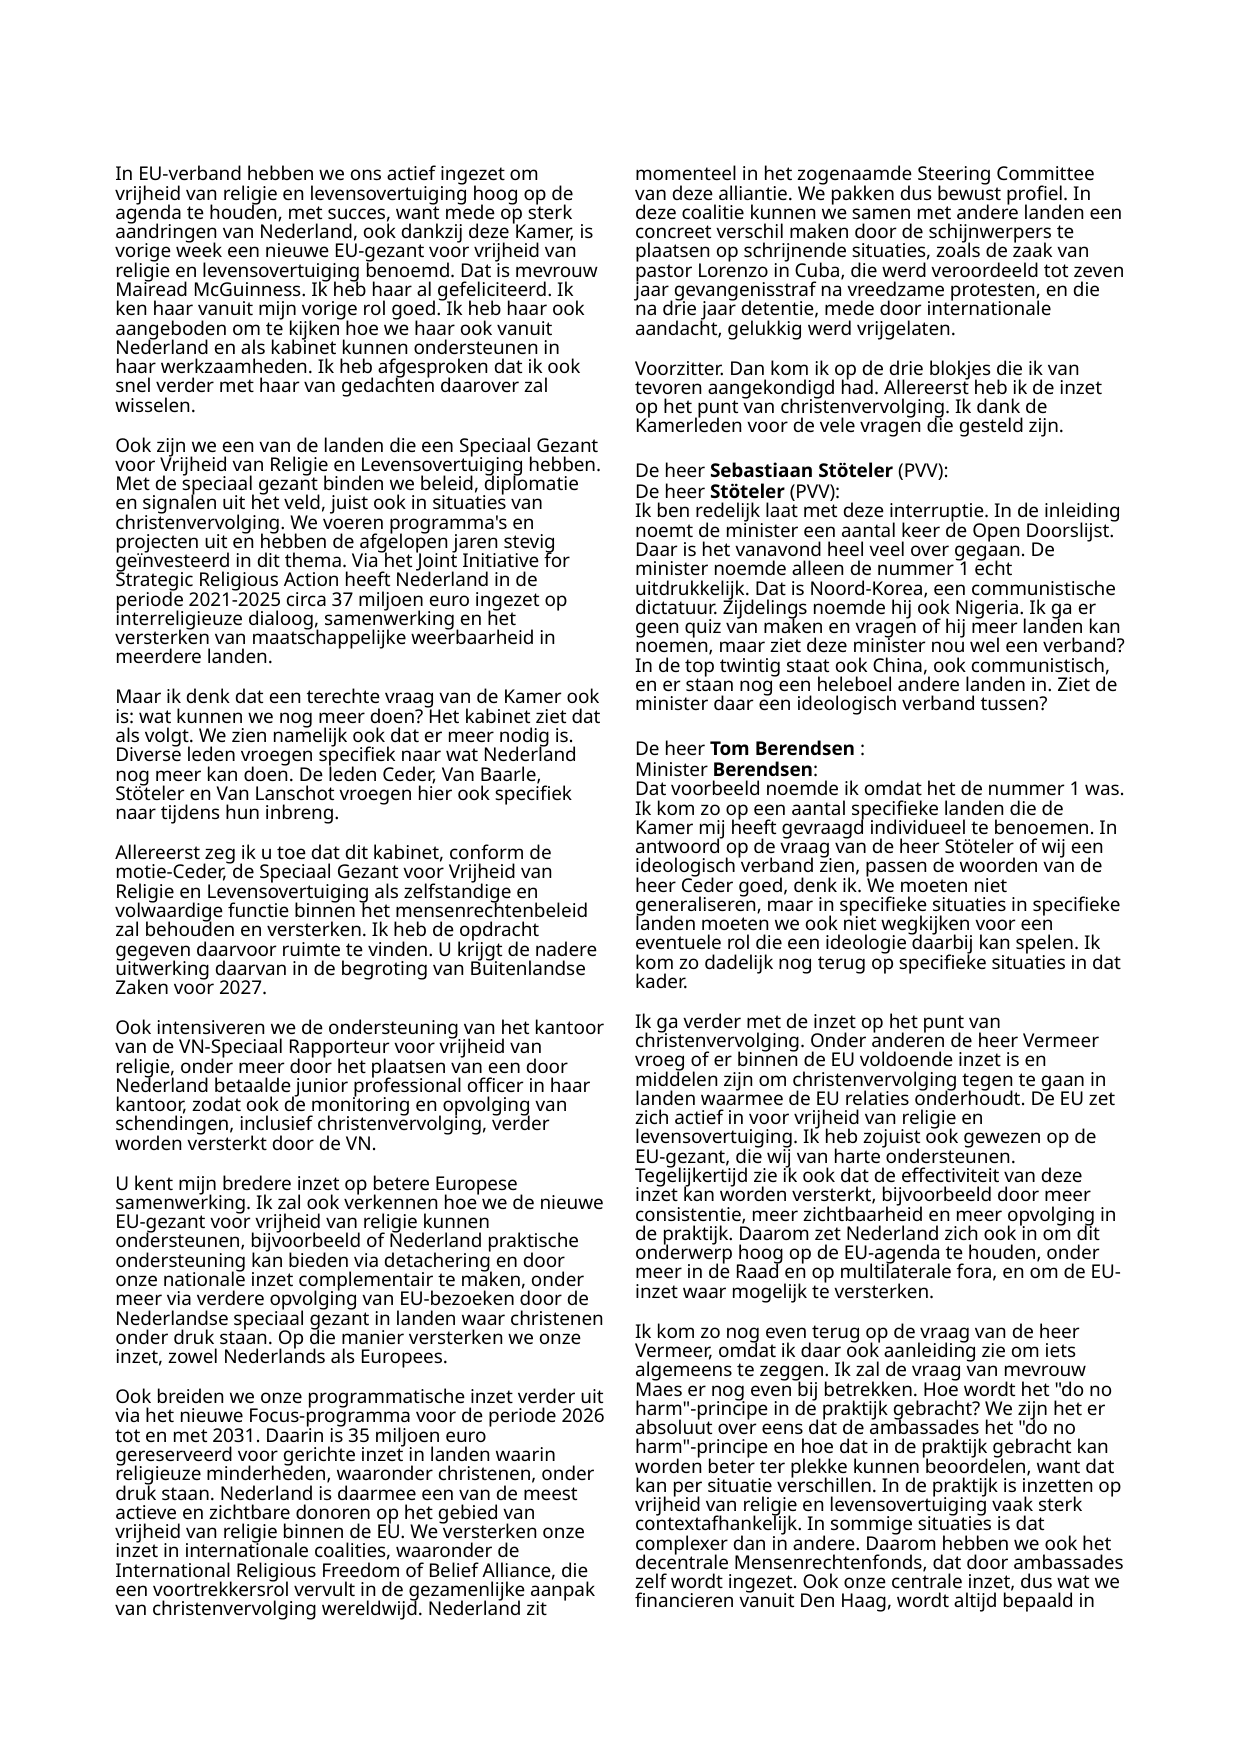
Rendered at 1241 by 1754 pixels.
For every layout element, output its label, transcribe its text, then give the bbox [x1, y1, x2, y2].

text Ook intensiveren we de ondersteuning van het kantoor van de VN-Speciaal Rapporteur voor vrijheid van religie, onder meer door het plaatsen van een door Nederland betaalde junior professional officer in haar kantoor, zodat ook de monitoring en opvolging van schendingen, inclusief christenvervolging, verder worden versterkt door de VN. [115, 1019, 605, 1154]
text De heer Sebastiaan Stöteler (PVV): [635, 457, 1125, 483]
text Allereerst zeg ik u toe dat dit kabinet, conform de motie-Ceder, de Speciaal Gezant voor Vrijheid van Religie en Levensovertuiging als zelfstandige en volwaardige functie binnen het mensenrechtenbeleid zal behouden en versterken. Ik heb de opdracht gegeven daarvoor ruimte te vinden. U krijgt de nadere uitwerking daarvan in de begroting van Buitenlandse Zaken voor 2027. [115, 844, 605, 998]
text Ik ga verder met de inzet op het punt van christenvervolging. Onder anderen de heer Vermeer vroeg of er binnen de EU voldoende inzet is en middelen zijn om christenvervolging tegen te gaan in landen waarmee de EU relaties onderhoudt. De EU zet zich actief in voor vrijheid van religie en levensovertuiging. Ik heb zojuist ook gewezen op de EU-gezant, die wij van harte ondersteunen. Tegelijkertijd zie ik ook dat de effectiviteit van deze inzet kan worden versterkt, bijvoorbeeld door meer consistentie, meer zichtbaarheid en meer opvolging in de praktijk. Daarom zet Nederland zich ook in om dit onderwerp hoog op de EU-agenda te houden, onder meer in de Raad en op multilaterale fora, en om de EU-inzet waar mogelijk te versterken. [635, 1013, 1125, 1302]
text De heer Tom Berendsen : [635, 735, 1125, 761]
text Ik ben redelijk laat met deze interruptie. In de inleiding noemt de minister een aantal keer de Open Doorslijst. Daar is het vanavond heel veel over gegaan. De minister noemde alleen de nummer 1 echt uitdrukkelijk. Dat is Noord-Korea, een communistische dictatuur. Zijdelings noemde hij ook Nigeria. Ik ga er geen quiz van maken en vragen of hij meer landen kan noemen, maar ziet deze minister nou wel een verband? In de top twintig staat ook China, ook communistisch, en er staan nog een heleboel andere landen in. Ziet de minister daar een ideologisch verband tussen? [635, 502, 1125, 714]
text Ook zijn we een van de landen die een Speciaal Gezant voor Vrijheid van Religie en Levensovertuiging hebben. Met de speciaal gezant binden we beleid, diplomatie en signalen uit het veld, juist ook in situaties van christenvervolging. We voeren programma's en projecten uit en hebben de afgelopen jaren stevig geïnvesteerd in dit thema. Via het Joint Initiative for Strategic Religious Action heeft Nederland in de periode 2021-2025 circa 37 miljoen euro ingezet op interreligieuze dialoog, samenwerking en het versterken van maatschappelijke weerbaarheid in meerdere landen. [115, 437, 605, 668]
text De heer Stöteler (PVV): [635, 483, 1125, 502]
text Voorzitter. Dan kom ik op de drie blokjes die ik van tevoren aangekondigd had. Allereerst heb ik de inzet op het punt van christenvervolging. Ik dank de Kamerleden voor de vele vragen die gesteld zijn. [635, 359, 1125, 437]
text Maar ik denk dat een terechte vraag van de Kamer ook is: wat kunnen we nog meer doen? Het kabinet ziet dat als volgt. We zien namelijk ook dat er meer nodig is. Diverse leden vroegen specifiek naar wat Nederland nog meer kan doen. De leden Ceder, Van Baarle, Stöteler en Van Lanschot vroegen hier ook specifiek naar tijdens hun inbreng. [115, 688, 605, 823]
text Ook breiden we onze programmatische inzet verder uit via het nieuwe Focus-programma voor de periode 2026 tot en met 2031. Daarin is 35 miljoen euro gereserveerd voor gerichte inzet in landen waarin religieuze minderheden, waaronder christenen, onder druk staan. Nederland is daarmee een van de meest actieve en zichtbare donoren op het gebied van vrijheid van religie binnen de EU. We versterken onze inzet in internationale coalities, waaronder de International Religious Freedom of Belief Alliance, die een voortrekkersrol vervult in de gezamenlijke aanpak van christenvervolging wereldwijd. Nederland zit [115, 1388, 605, 1619]
text Ik kom zo nog even terug op de vraag van de heer Vermeer, omdat ik daar ook aanleiding zie om iets algemeens te zeggen. Ik zal de vraag van mevrouw Maes er nog even bij betrekken. Hoe wordt het "do no harm"-principe in de praktijk gebracht? We zijn het er absoluut over eens dat de ambassades het "do no harm"-principe en hoe dat in de praktijk gebracht kan worden beter ter plekke kunnen beoordelen, want dat kan per situatie verschillen. In de praktijk is inzetten op vrijheid van religie en levensovertuiging vaak sterk contextafhankelijk. In sommige situaties is dat complexer dan in andere. Daarom hebben we ook het decentrale Mensenrechtenfonds, dat door ambassades zelf wordt ingezet. Ook onze centrale inzet, dus wat we financieren vanuit Den Haag, wordt altijd bepaald in [635, 1323, 1125, 1612]
text Dat voorbeeld noemde ik omdat het de nummer 1 was. Ik kom zo op een aantal specifieke landen die de Kamer mij heeft gevraagd individueel te benoemen. In antwoord op de vraag van de heer Stöteler of wij een ideologisch verband zien, passen de woorden van de heer Ceder goed, denk ik. We moeten niet generaliseren, maar in specifieke situaties in specifieke landen moeten we ook niet wegkijken voor een eventuele rol die een ideologie daarbij kan spelen. Ik kom zo dadelijk nog terug op specifieke situaties in dat kader. [635, 780, 1125, 992]
text U kent mijn bredere inzet op betere Europese samenwerking. Ik zal ook verkennen hoe we de nieuwe EU-gezant voor vrijheid van religie kunnen ondersteunen, bijvoorbeeld of Nederland praktische ondersteuning kan bieden via detachering en door onze nationale inzet complementair te maken, onder meer via verdere opvolging van EU-bezoeken door de Nederlandse speciaal gezant in landen waar christenen onder druk staan. Op die manier versterken we onze inzet, zowel Nederlands als Europees. [115, 1175, 605, 1367]
text Minister Berendsen: [635, 761, 1125, 780]
text In EU-verband hebben we ons actief ingezet om vrijheid van religie en levensovertuiging hoog op de agenda te houden, met succes, want mede op sterk aandringen van Nederland, ook dankzij deze Kamer, is vorige week een nieuwe EU-gezant voor vrijheid van religie en levensovertuiging benoemd. Dat is mevrouw Mairead McGuinness. Ik heb haar al gefeliciteerd. Ik ken haar vanuit mijn vorige rol goed. Ik heb haar ook aangeboden om te kijken hoe we haar ook vanuit Nederland en als kabinet kunnen ondersteunen in haar werkzaamheden. Ik heb afgesproken dat ik ook snel verder met haar van gedachten daarover zal wisselen. [115, 165, 605, 416]
text momenteel in het zogenaamde Steering Committee van deze alliantie. We pakken dus bewust profiel. In deze coalitie kunnen we samen met andere landen een concreet verschil maken door de schijnwerpers te plaatsen op schrijnende situaties, zoals de zaak van pastor Lorenzo in Cuba, die werd veroordeeld tot zeven jaar gevangenisstraf na vreedzame protesten, en die na drie jaar detentie, mede door internationale aandacht, gelukkig werd vrijgelaten. [635, 165, 1125, 339]
